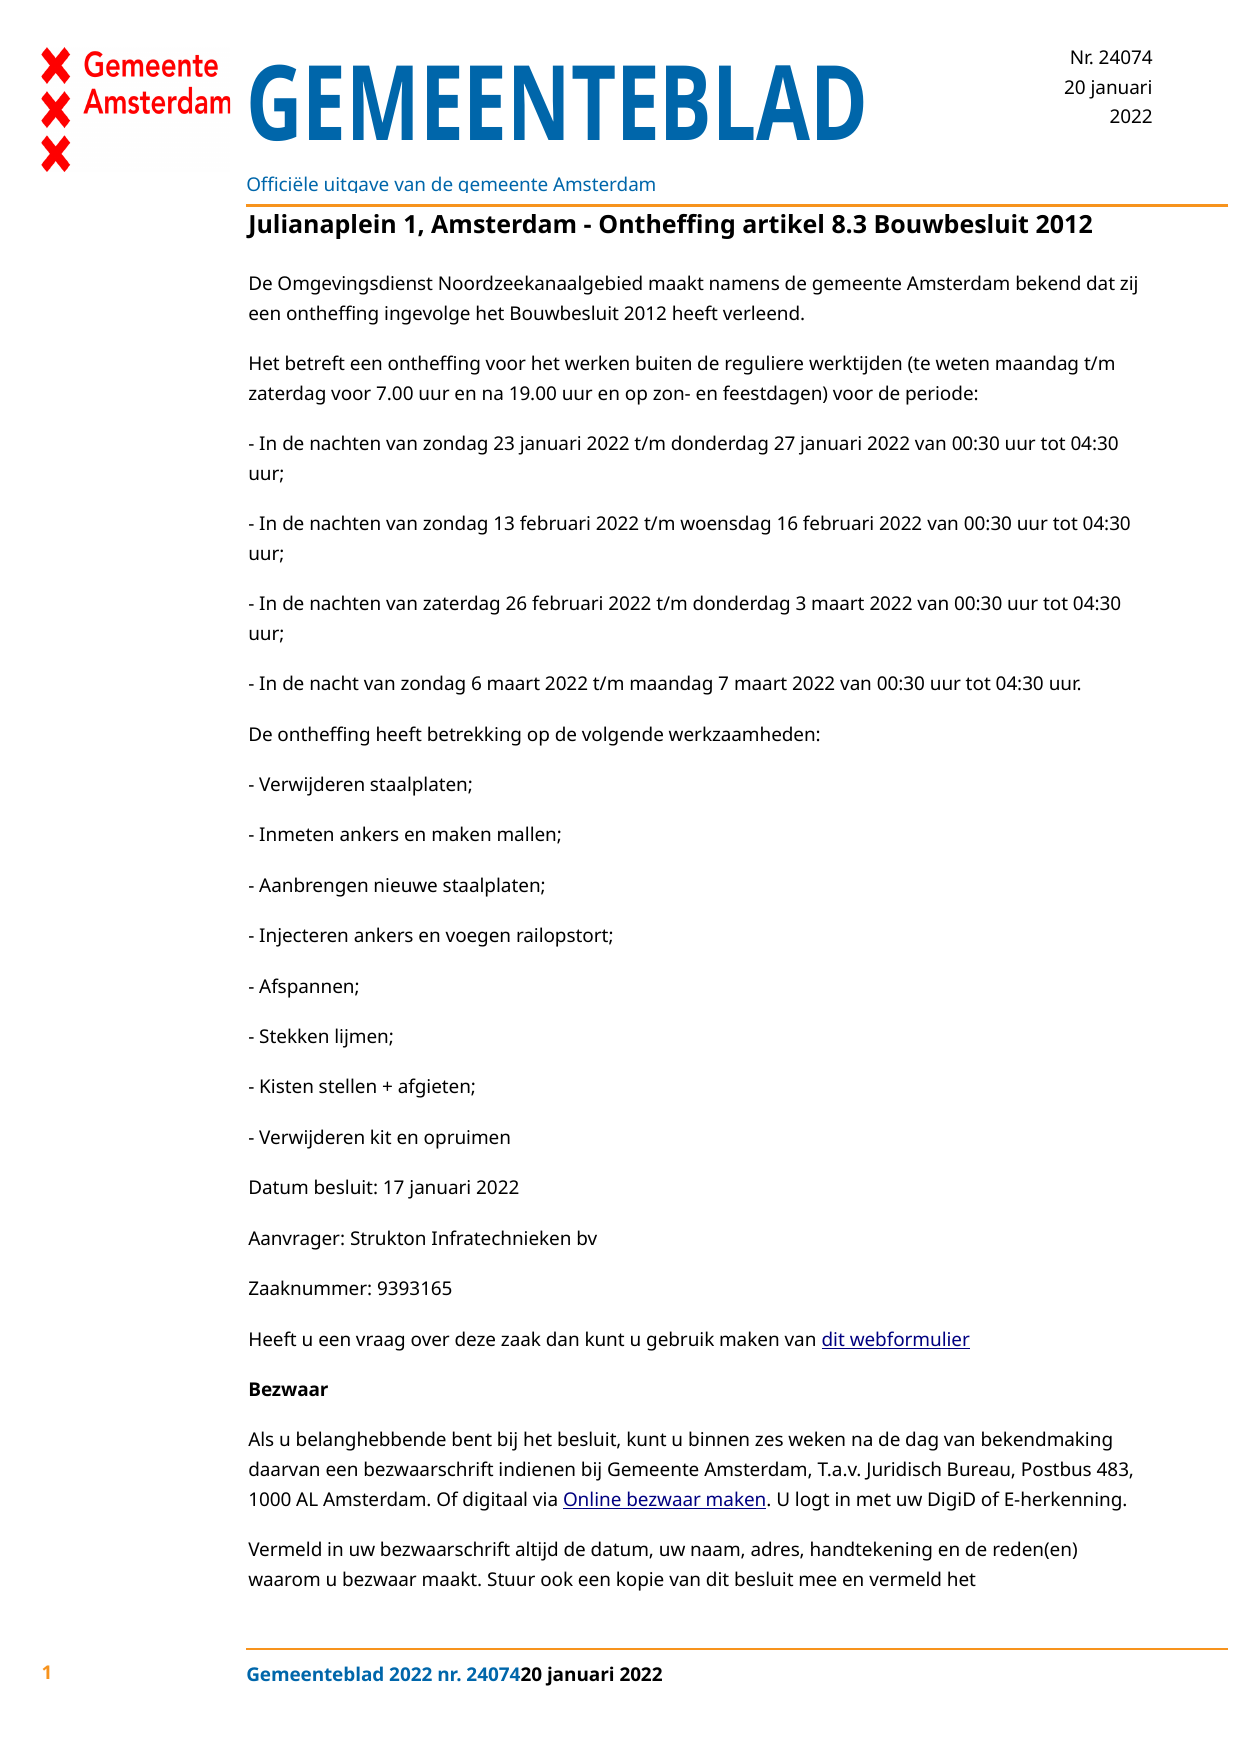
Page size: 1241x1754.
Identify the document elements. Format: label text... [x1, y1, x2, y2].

text - Injecteren ankers en voegen railopstort; [248, 922, 1152, 948]
text - Afspannen; [248, 973, 1152, 998]
text Julianaplein 1, Amsterdam - Ontheffing artikel 8.3 Bouwbesluit 2012 [248, 207, 1152, 241]
text Heeft u een vraag over deze zaak dan kunt u gebruik maken van dit webformulier [248, 1326, 1152, 1351]
text - Verwijderen staalplaten; [248, 771, 1152, 797]
text Datum besluit: 17 januari 2022 [248, 1174, 1152, 1200]
text - In de nachten van zondag 23 januari 2022 t/m donderdag 27 januari 2022 van 00:30 uur tot 04:30 uur; [248, 430, 1152, 486]
text De ontheffing heeft betrekking op de volgende werkzaamheden: [248, 721, 1152, 746]
text - Verwijderen kit en opruimen [248, 1124, 1152, 1150]
picture [41, 47, 231, 172]
text - In de nachten van zondag 13 februari 2022 t/m woensdag 16 februari 2022 van 00:30 uur tot 04:30 uur; [248, 510, 1152, 566]
text Bezwaar [248, 1376, 1152, 1402]
text De Omgevingsdienst Noordzeekanaalgebied maakt namens de gemeente Amsterdam bekend dat zij een ontheffing ingevolge het Bouwbesluit 2012 heeft verleend. [248, 270, 1152, 326]
text - Kisten stellen + afgieten; [248, 1074, 1152, 1099]
text - Stekken lijmen; [248, 1023, 1152, 1049]
text Als u belanghebbende bent bij het besluit, kunt u binnen zes weken na de dag van bekendmaking daarvan een bezwaarschrift indienen bij Gemeente Amsterdam, T.a.v. Juridisch Bureau, Postbus 483, 1000 AL Amsterdam. Of digitaal via Online bezwaar maken. U logt in met uw DigiD of E-herkenning. [248, 1427, 1152, 1511]
text - Aanbrengen nieuwe staalplaten; [248, 872, 1152, 898]
text Zaaknummer: 9393165 [248, 1275, 1152, 1301]
text - In de nacht van zondag 6 maart 2022 t/m maandag 7 maart 2022 van 00:30 uur tot 04:30 uur. [248, 670, 1152, 696]
text - In de nachten van zaterdag 26 februari 2022 t/m donderdag 3 maart 2022 van 00:30 uur tot 04:30 uur; [248, 590, 1152, 646]
text - Inmeten ankers en maken mallen; [248, 822, 1152, 847]
text Aanvrager: Strukton Infratechnieken bv [248, 1225, 1152, 1251]
text Vermeld in uw bezwaarschrift altijd de datum, uw naam, adres, handtekening en de reden(en) waarom u bezwaar maakt. Stuur ook een kopie van dit besluit mee en vermeld het [248, 1536, 1152, 1591]
text Het betreft een ontheffing voor het werken buiten de reguliere werktijden (te weten maandag t/m zaterdag voor 7.00 uur en na 19.00 uur en op zon- en feestdagen) voor de periode: [248, 350, 1152, 406]
